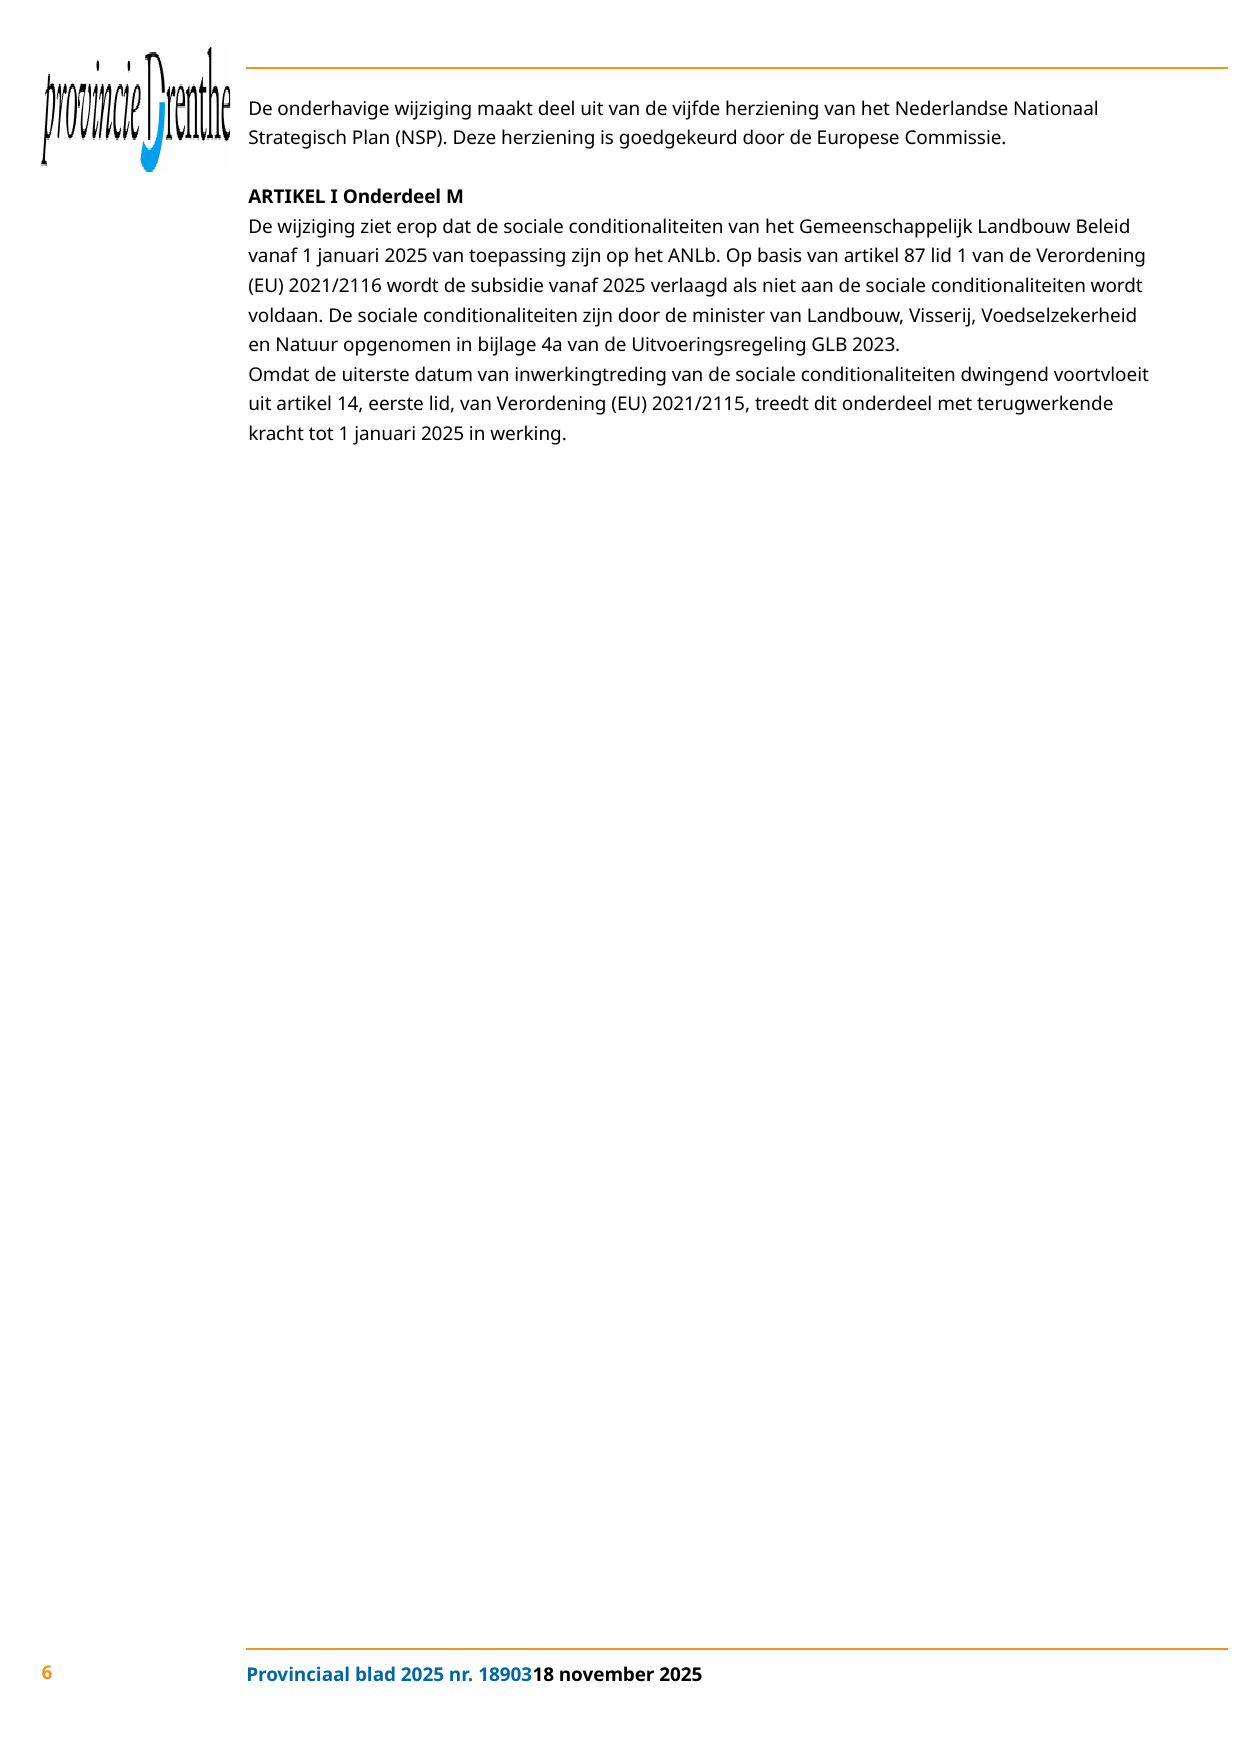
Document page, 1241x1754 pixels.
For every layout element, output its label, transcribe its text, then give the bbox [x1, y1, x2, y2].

picture [41, 47, 231, 172]
text De onderhavige wijziging maakt deel uit van de vijfde herziening van het Nederlandse Nationaal Strategisch Plan (NSP). Deze herziening is goedgekeurd door de Europese Commissie. [248, 95, 1152, 150]
text ARTIKEL I Onderdeel M [248, 183, 1152, 209]
text De wijziging ziet erop dat de sociale conditionaliteiten van het Gemeenschappelijk Landbouw Beleid vanaf 1 januari 2025 van toepassing zijn op het ANLb. Op basis van artikel 87 lid 1 van de Verordening (EU) 2021/2116 wordt de subsidie vanaf 2025 verlaagd als niet aan de sociale conditionaliteiten wordt voldaan. De sociale conditionaliteiten zijn door de minister van Landbouw, Visserij, Voedselzekerheid en Natuur opgenomen in bijlage 4a van de Uitvoeringsregeling GLB 2023. [248, 213, 1152, 357]
text Omdat de uiterste datum van inwerkingtreding van de sociale conditionaliteiten dwingend voortvloeit uit artikel 14, eerste lid, van Verordening (EU) 2021/2115, treedt dit onderdeel met terugwerkende kracht tot 1 januari 2025 in werking. [248, 361, 1152, 446]
